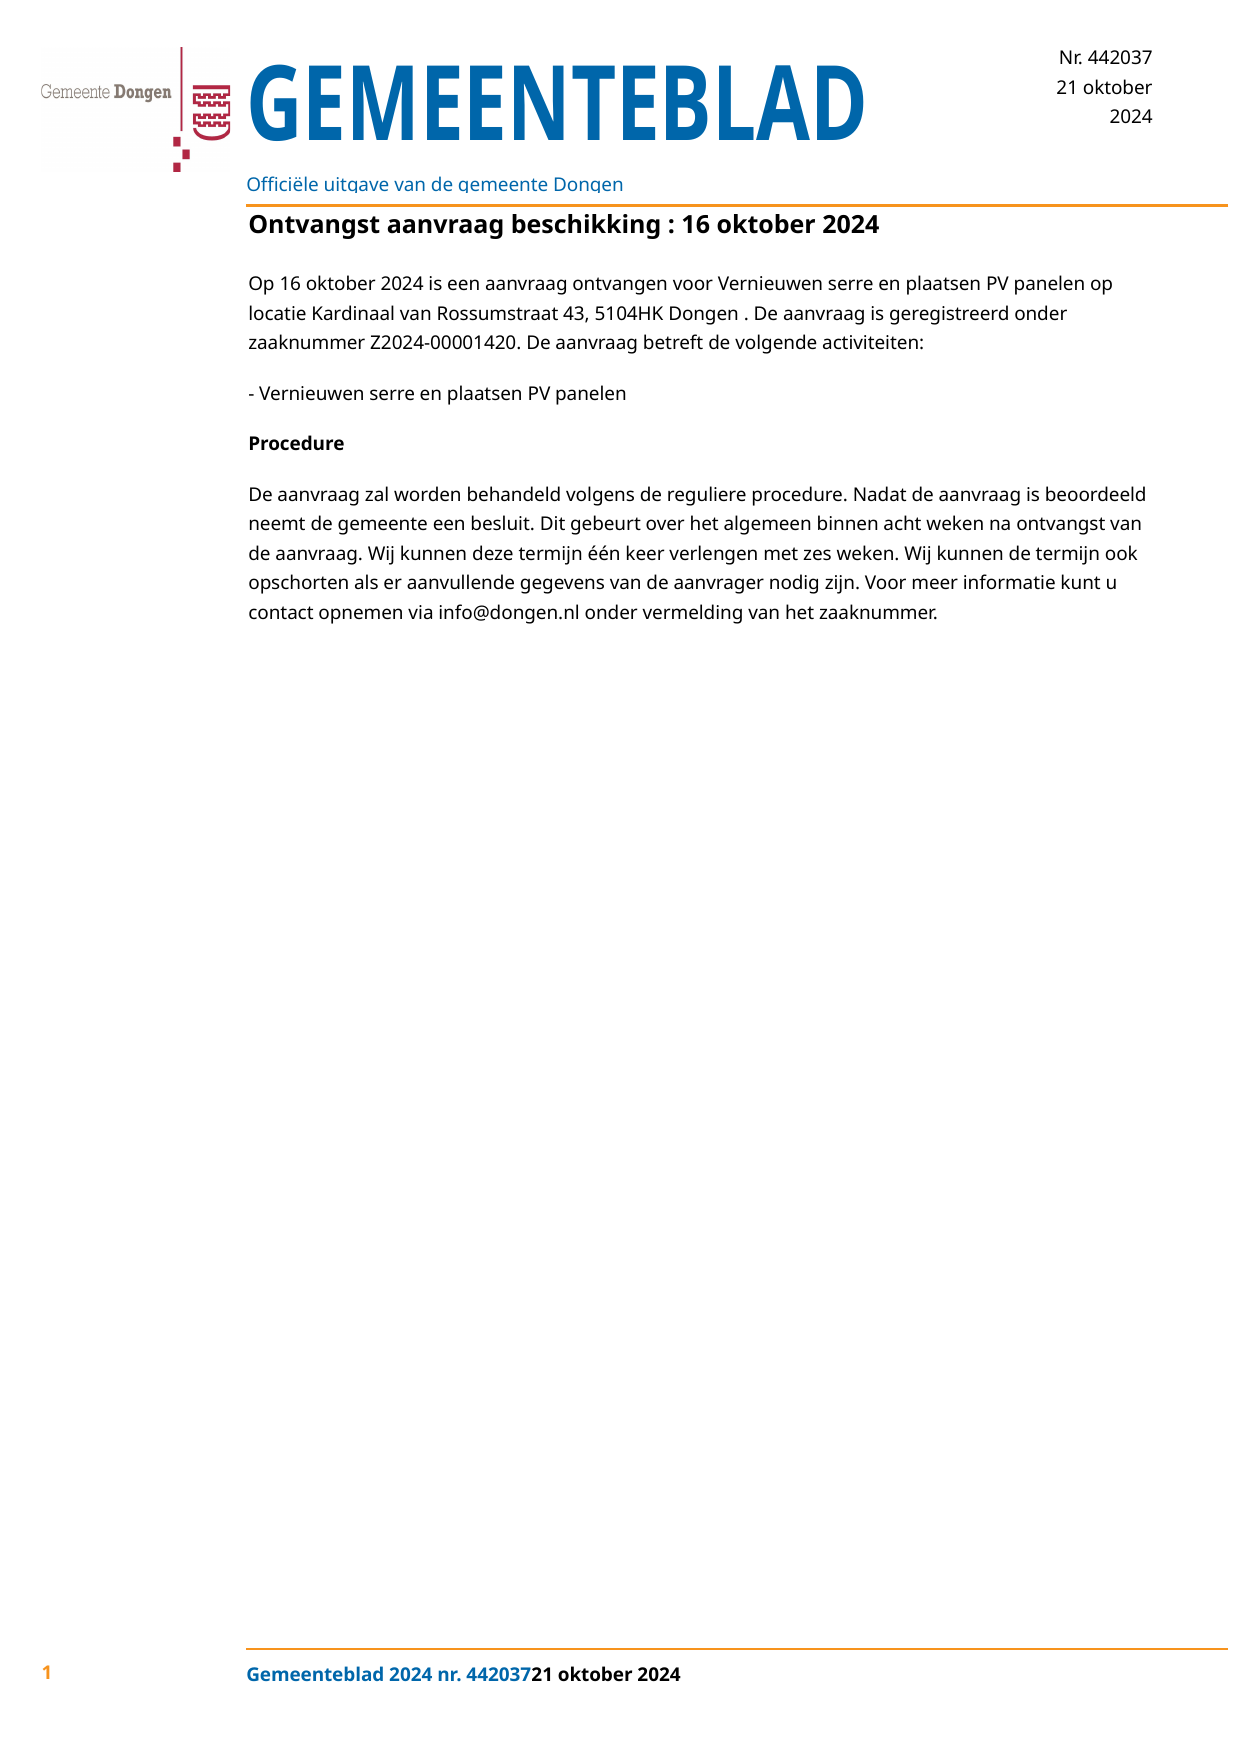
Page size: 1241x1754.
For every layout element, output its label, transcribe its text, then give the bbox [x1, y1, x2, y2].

text De aanvraag zal worden behandeld volgens de reguliere procedure. Nadat de aanvraag is beoordeeld neemt de gemeente een besluit. Dit gebeurt over het algemeen binnen acht weken na ontvangst van de aanvraag. Wij kunnen deze termijn één keer verlengen met zes weken. Wij kunnen de termijn ook opschorten als er aanvullende gegevens van de aanvrager nodig zijn. Voor meer informatie kunt u contact opnemen via info@dongen.nl onder vermelding van het zaaknummer. [248, 481, 1152, 625]
text - Vernieuwen serre en plaatsen PV panelen [248, 380, 1152, 406]
text Op 16 oktober 2024 is een aanvraag ontvangen voor Vernieuwen serre en plaatsen PV panelen op locatie Kardinaal van Rossumstraat 43, 5104HK Dongen . De aanvraag is geregistreerd onder zaaknummer Z2024-00001420. De aanvraag betreft de volgende activiteiten: [248, 270, 1152, 355]
picture [41, 47, 231, 172]
text Ontvangst aanvraag beschikking : 16 oktober 2024 [248, 207, 1152, 241]
text Procedure [248, 430, 1152, 456]
